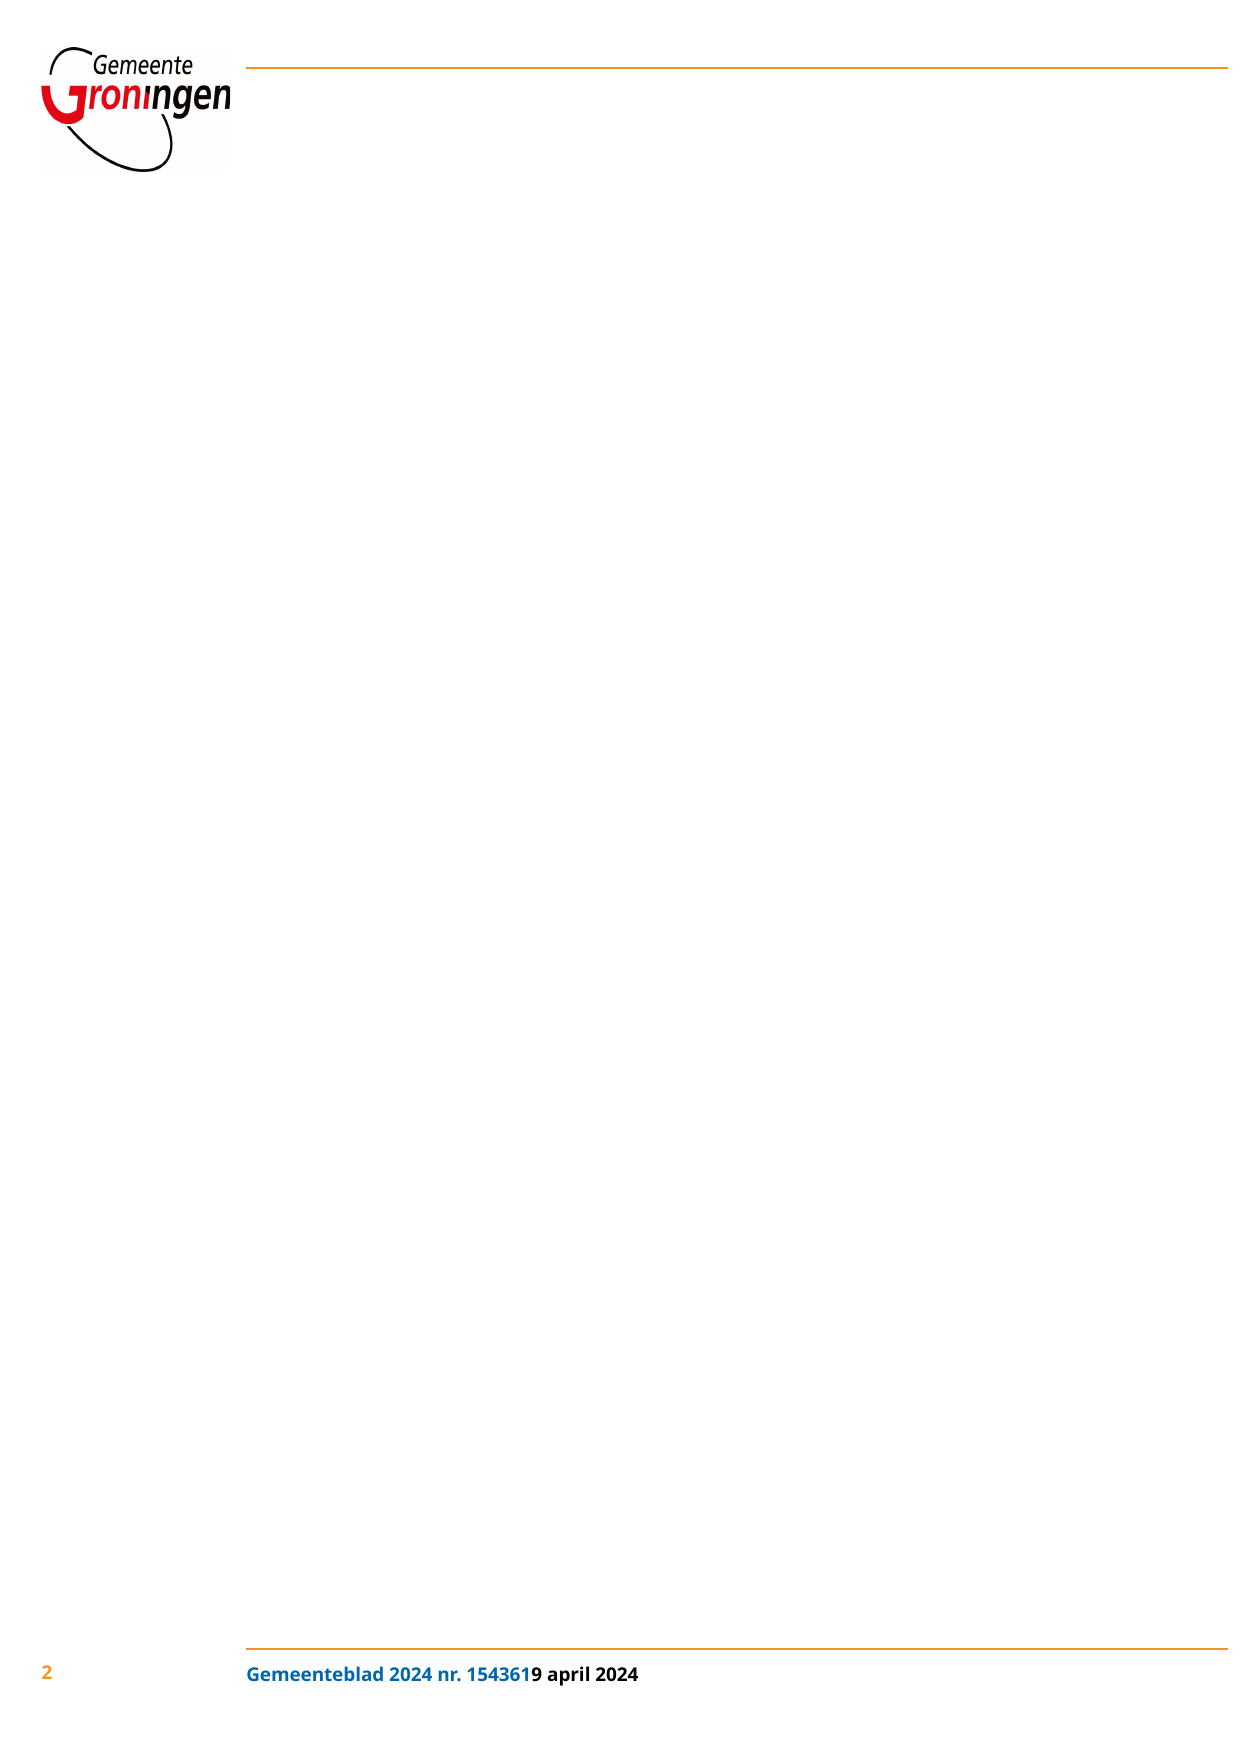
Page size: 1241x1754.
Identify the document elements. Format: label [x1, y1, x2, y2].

picture [41, 47, 231, 172]
